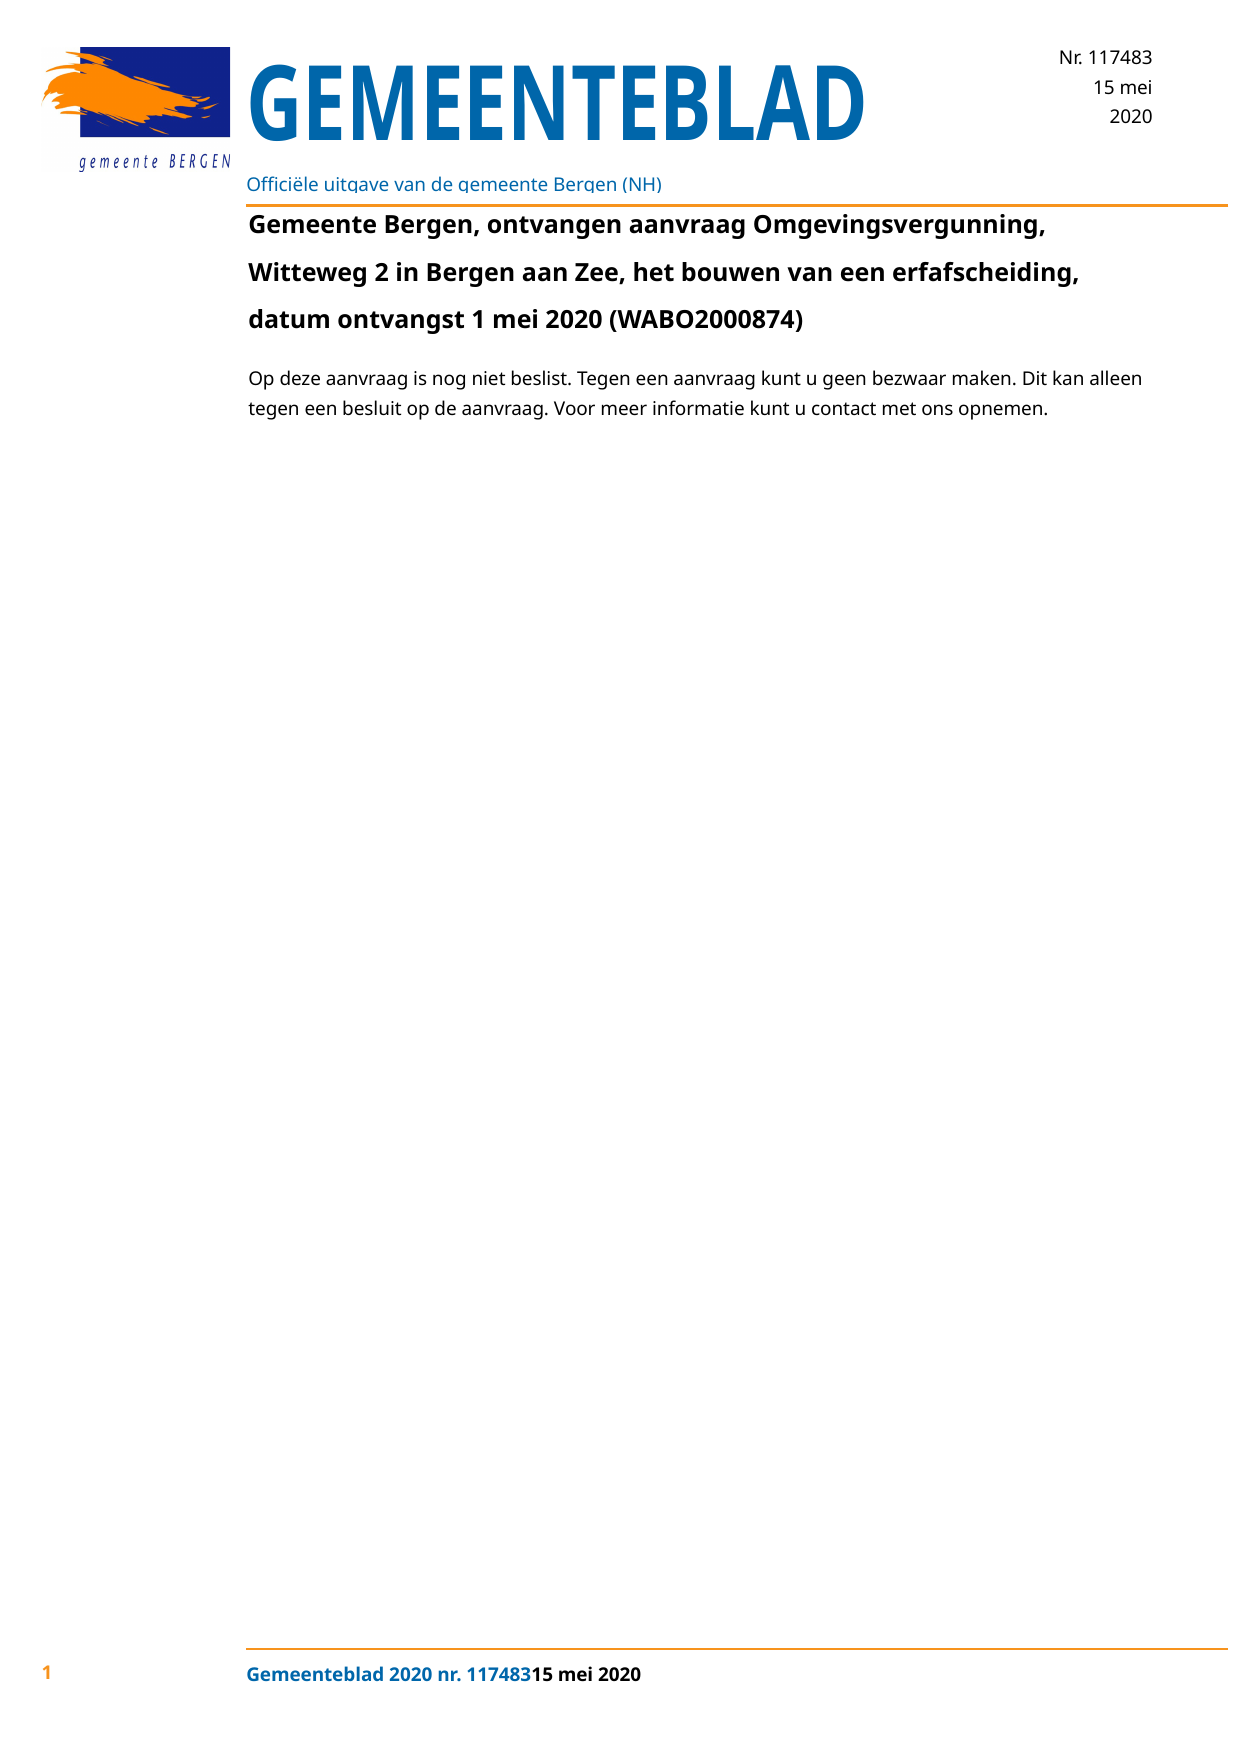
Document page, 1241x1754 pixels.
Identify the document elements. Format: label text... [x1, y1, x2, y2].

picture [41, 47, 231, 172]
text Op deze aanvraag is nog niet beslist. Tegen een aanvraag kunt u geen bezwaar maken. Dit kan alleen tegen een besluit op de aanvraag. Voor meer informatie kunt u contact met ons opnemen. [248, 366, 1152, 421]
text Gemeente Bergen, ontvangen aanvraag Omgevingsvergunning, Witteweg 2 in Bergen aan Zee, het bouwen van een erfafscheiding, datum ontvangst 1 mei 2020 (WABO2000874) [248, 207, 1152, 336]
